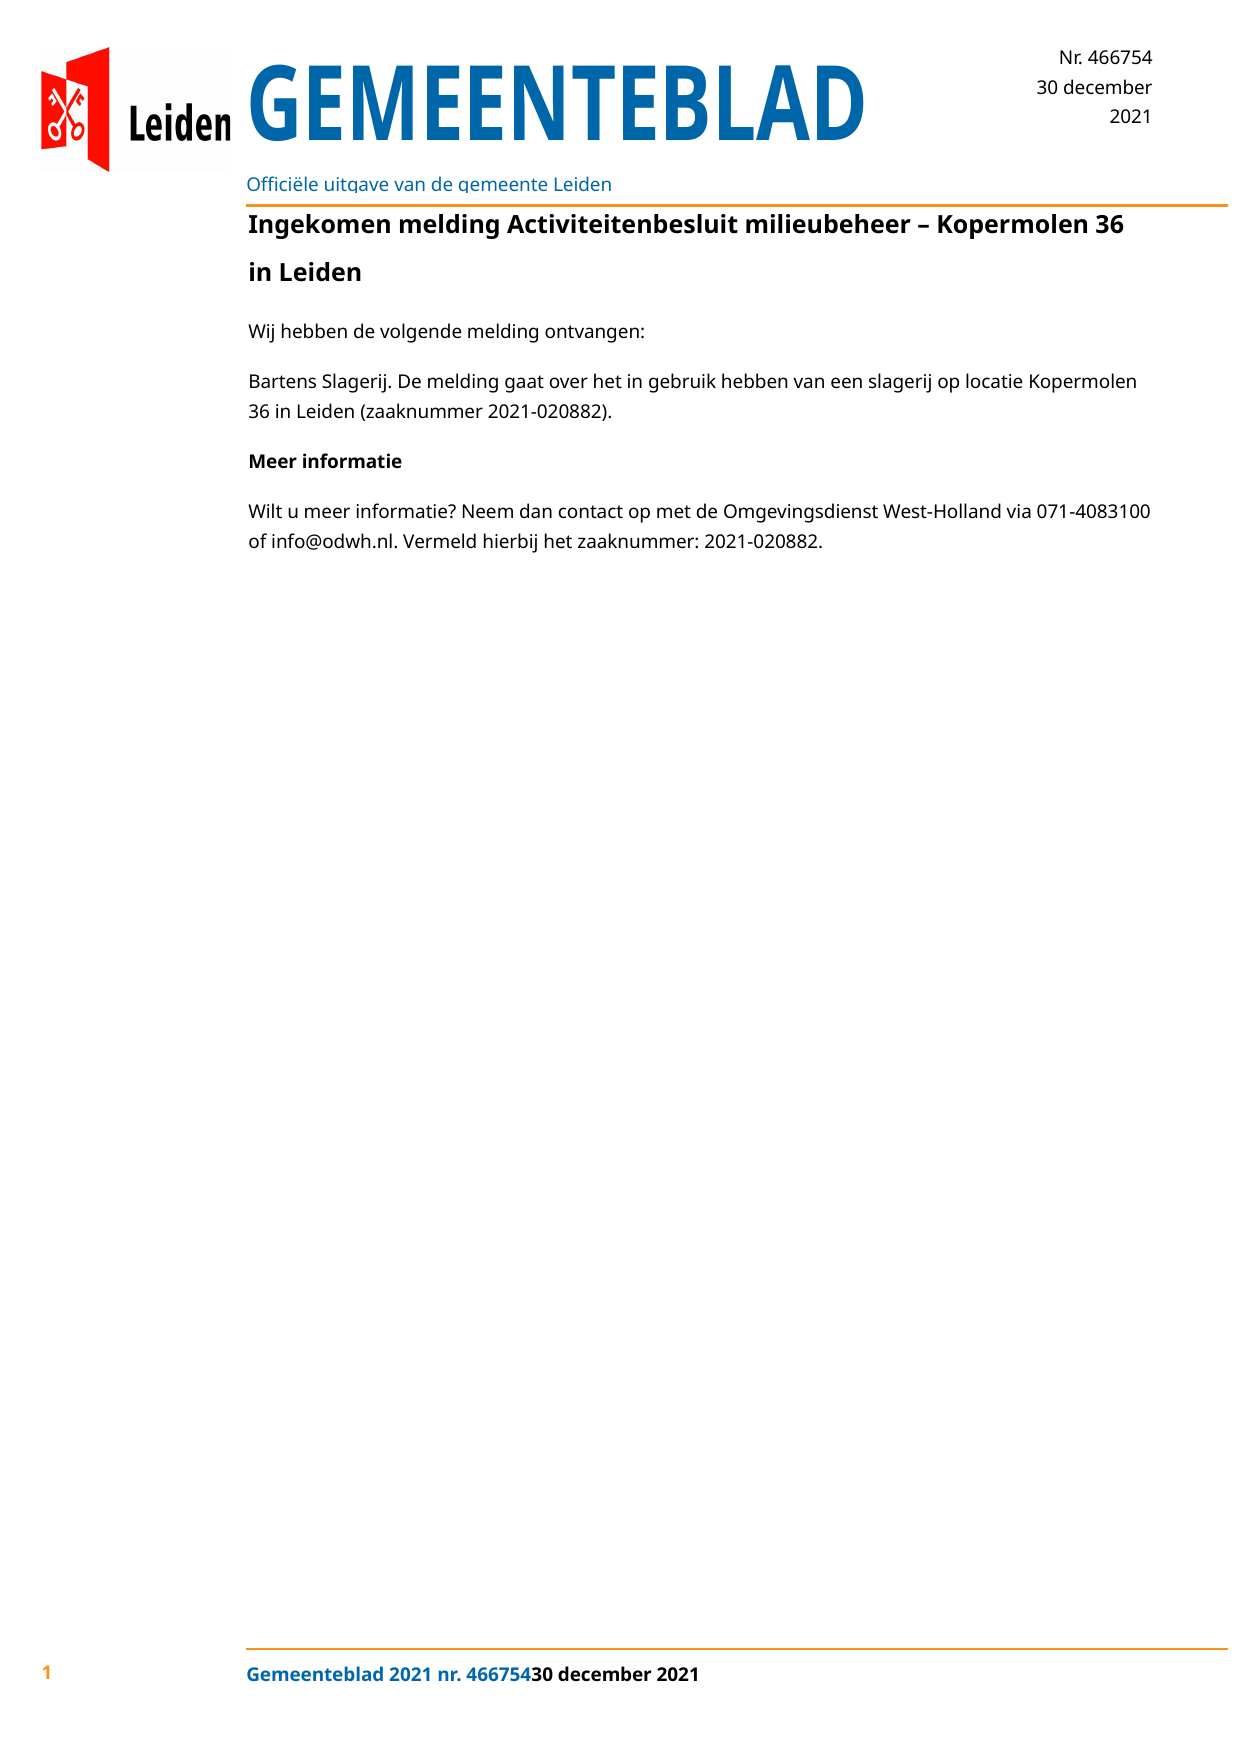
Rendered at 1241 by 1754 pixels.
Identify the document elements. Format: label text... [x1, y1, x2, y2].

picture [41, 47, 231, 172]
text Meer informatie [248, 448, 1152, 474]
text Bartens Slagerij. De melding gaat over het in gebruik hebben van een slagerij op locatie Kopermolen 36 in Leiden (zaaknummer 2021-020882). [248, 368, 1152, 424]
text Ingekomen melding Activiteitenbesluit milieubeheer – Kopermolen 36 in Leiden [248, 207, 1152, 288]
text Wilt u meer informatie? Neem dan contact op met de Omgevingsdienst West-Holland via 071‑4083100 of info@odwh.nl. Vermeld hierbij het zaaknummer: 2021-020882. [248, 499, 1152, 554]
text Wij hebben de volgende melding ontvangen: [248, 318, 1152, 344]
